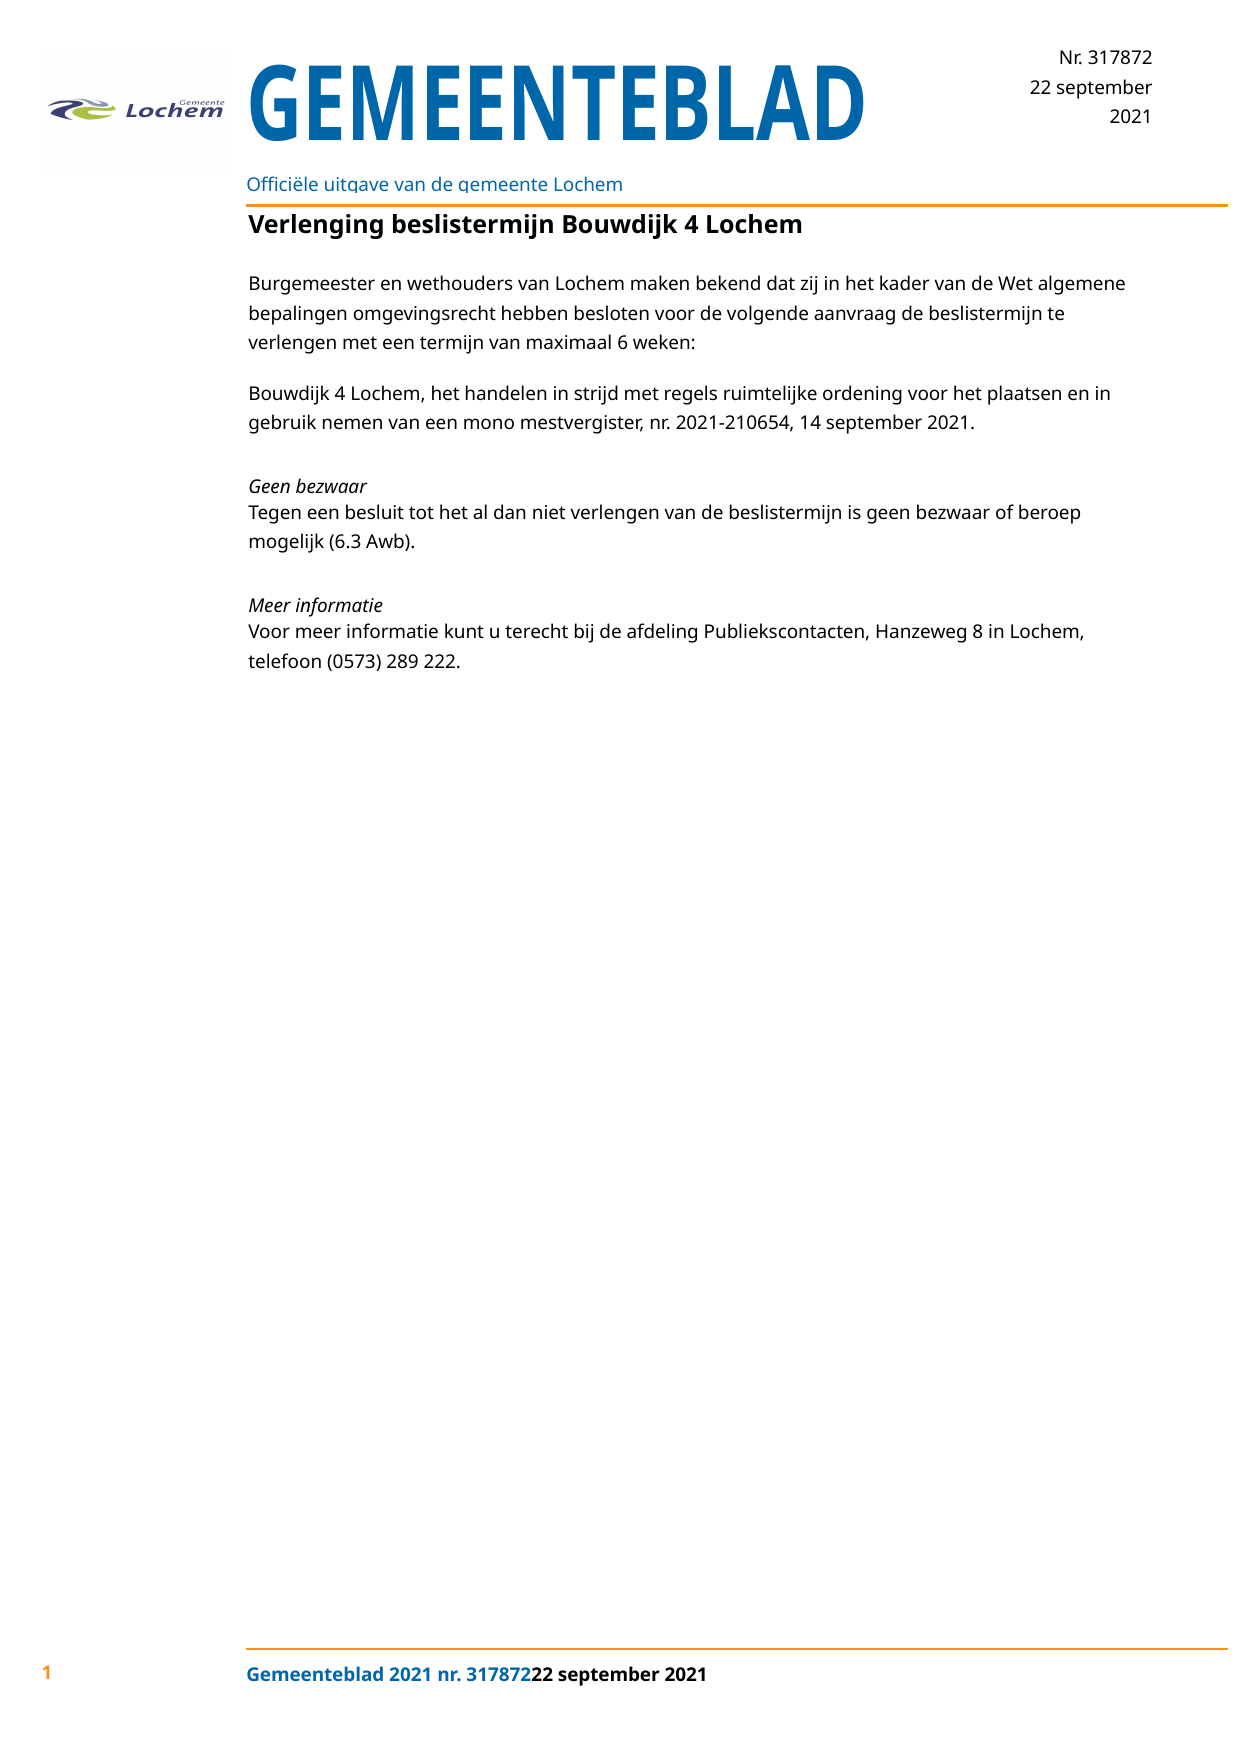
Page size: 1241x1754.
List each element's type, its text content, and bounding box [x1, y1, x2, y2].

text Burgemeester en wethouders van Lochem maken bekend dat zij in het kader van de Wet algemene bepalingen omgevingsrecht hebben besloten voor de volgende aanvraag de beslistermijn te verlengen met een termijn van maximaal 6 weken: [248, 270, 1152, 355]
text Meer informatie [248, 593, 1152, 618]
text Tegen een besluit tot het al dan niet verlengen van de beslistermijn is geen bezwaar of beroep mogelijk (6.3 Awb). [248, 499, 1152, 554]
text Geen bezwaar [248, 473, 1152, 499]
text Verlenging beslistermijn Bouwdijk 4 Lochem [248, 207, 1152, 241]
text Voor meer informatie kunt u terecht bij de afdeling Publiekscontacten, Hanzeweg 8 in Lochem, telefoon (0573) 289 222. [248, 618, 1152, 674]
text Bouwdijk 4 Lochem, het handelen in strijd met regels ruimtelijke ordening voor het plaatsen en in gebruik nemen van een mono mestvergister, nr. 2021-210654, 14 september 2021. [248, 380, 1152, 435]
picture [41, 47, 231, 172]
